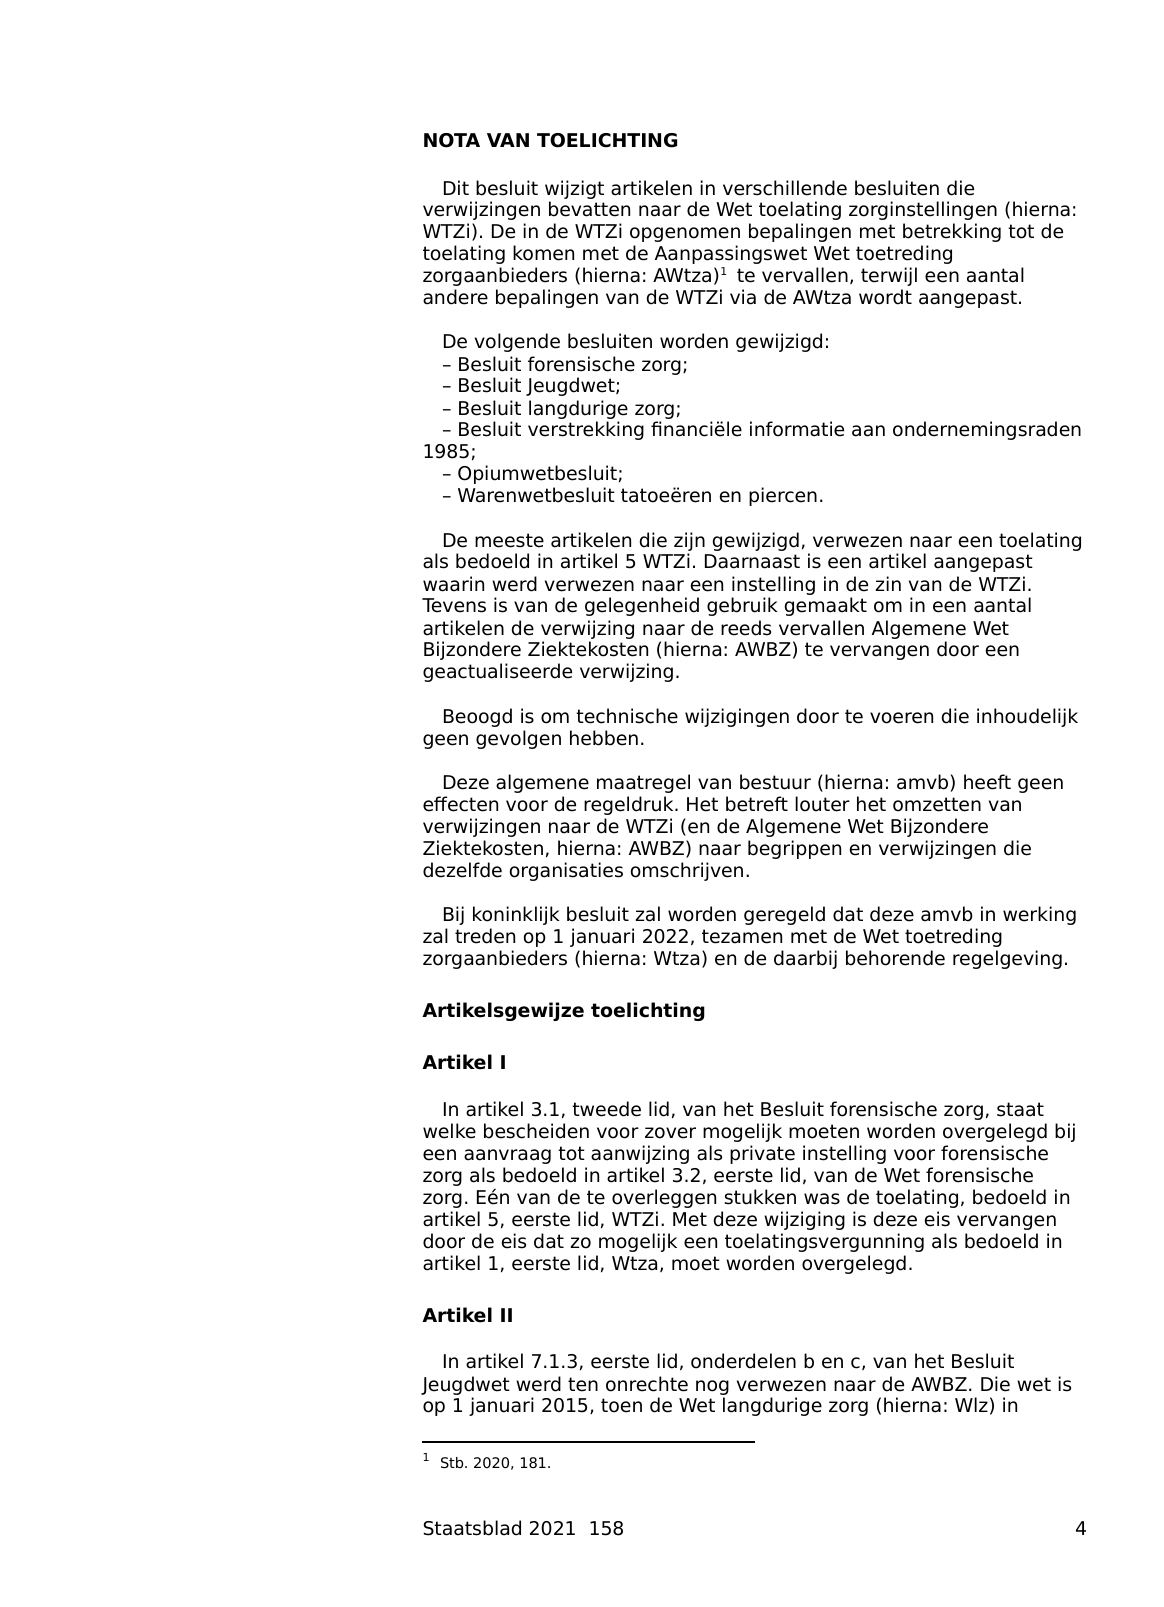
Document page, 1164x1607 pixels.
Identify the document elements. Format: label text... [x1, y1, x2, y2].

subtitle Artikelsgewijze toelichting [422, 1000, 1087, 1022]
text De volgende besluiten worden gewijzigd: [422, 331, 1087, 353]
text – Besluit Jeugdwet; [422, 375, 1087, 397]
text – Warenwetbesluit tatoeëren en piercen. [422, 485, 1087, 507]
text Beoogd is om technische wijzigingen door te voeren die inhoudelijk geen gevolgen hebben. [422, 706, 1087, 749]
text – Opiumwetbesluit; [422, 463, 1087, 485]
subtitle Artikel I [422, 1052, 1087, 1074]
text – Besluit verstrekking financiële informatie aan ondernemingsraden 1985; [422, 419, 1087, 463]
subtitle Artikel II [422, 1304, 1087, 1326]
text Deze algemene maatregel van bestuur (hierna: amvb) heeft geen effecten voor de regeldruk. Het betreft louter het omzetten van verwijzingen naar de WTZi (en de Algemene Wet Bijzondere Ziektekosten, hierna: AWBZ) naar begrippen en verwijzingen die dezelfde organisaties omschrijven. [422, 772, 1087, 882]
text – Besluit langdurige zorg; [422, 397, 1087, 419]
text Bij koninklijk besluit zal worden geregeld dat deze amvb in werking zal treden op 1 januari 2022, tezamen met de Wet toetreding zorgaanbieders (hierna: Wtza) en de daarbij behorende regelgeving. [422, 904, 1087, 970]
text – Besluit forensische zorg; [422, 353, 1087, 375]
text In artikel 3.1, tweede lid, van het Besluit forensische zorg, staat welke bescheiden voor zover mogelijk moeten worden overgelegd bij een aanvraag tot aanwijzing als private instelling voor forensische zorg als bedoeld in artikel 3.2, eerste lid, van de Wet forensische zorg. Eén van de te overleggen stukken was de toelating, bedoeld in artikel 5, eerste lid, WTZi. Met deze wijziging is deze eis vervangen door de eis dat zo mogelijk een toelatingsvergunning als bedoeld in artikel 1, eerste lid, Wtza, moet worden overgelegd. [422, 1099, 1087, 1274]
text Stb. 2020, 181. [422, 1451, 1087, 1473]
text De meeste artikelen die zijn gewijzigd, verwezen naar een toelating als bedoeld in artikel 5 WTZi. Daarnaast is een artikel aangepast waarin werd verwezen naar een instelling in de zin van de WTZi. Tevens is van de gelegenheid gebruik gemaakt om in een aantal artikelen de verwijzing naar de reeds vervallen Algemene Wet Bijzondere Ziektekosten (hierna: AWBZ) te vervangen door een geactualiseerde verwijzing. [422, 529, 1087, 683]
text Dit besluit wijzigt artikelen in verschillende besluiten die verwijzingen bevatten naar de Wet toelating zorginstellingen (hierna: WTZi). De in de WTZi opgenomen bepalingen met betrekking tot de toelating komen met de Aanpassingswet Wet toetreding zorgaanbieders (hierna: AWtza) te vervallen, terwijl een aantal andere bepalingen van de WTZi via de AWtza wordt aangepast. [422, 177, 1087, 309]
subtitle NOTA VAN TOELICHTING [422, 130, 1087, 152]
text In artikel 7.1.3, eerste lid, onderdelen b en c, van het Besluit Jeugdwet werd ten onrechte nog verwezen naar de AWBZ. Die wet is op 1 januari 2015, toen de Wet langdurige zorg (hierna: Wlz) in [422, 1351, 1087, 1417]
